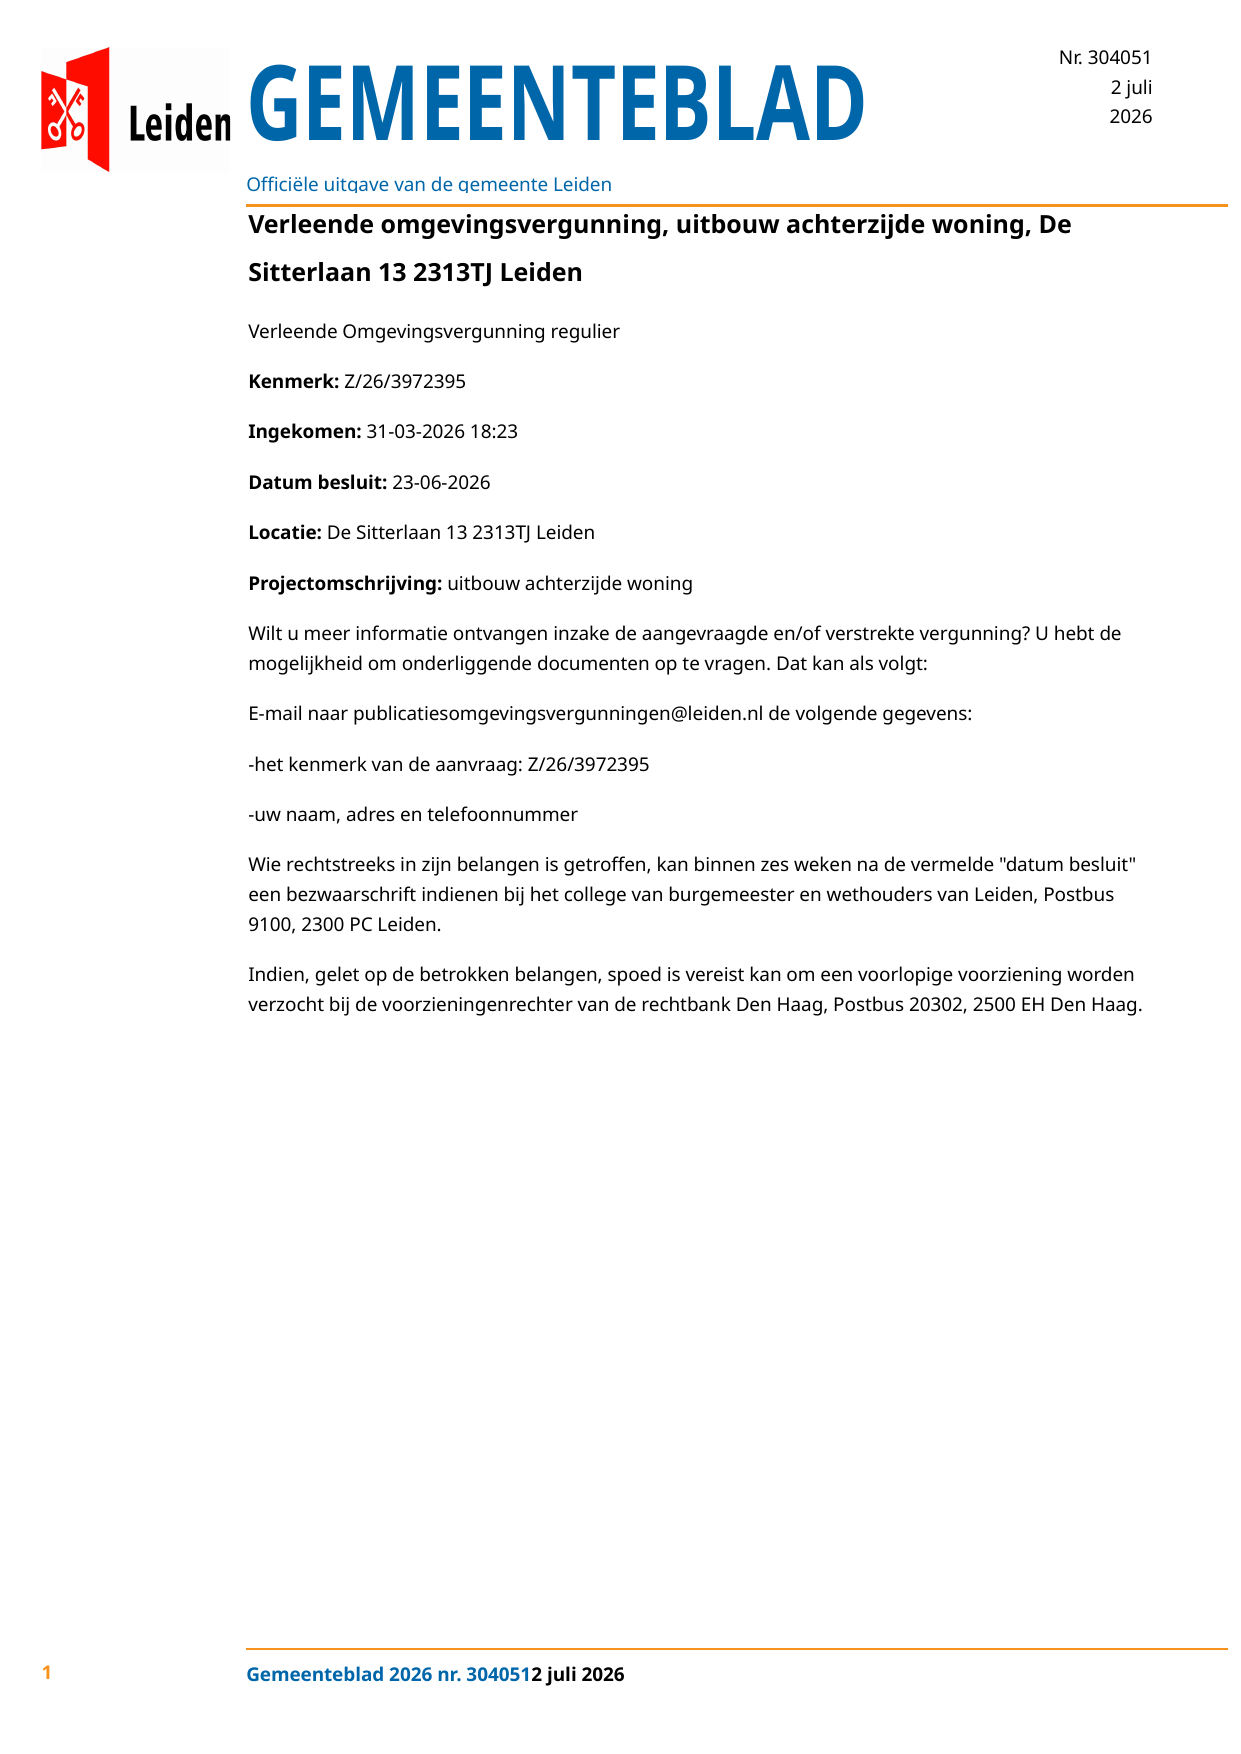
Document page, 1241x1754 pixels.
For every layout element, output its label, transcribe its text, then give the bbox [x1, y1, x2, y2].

text Indien, gelet op de betrokken belangen, spoed is vereist kan om een voorlopige voorziening worden verzocht bij de voorzieningenrechter van de rechtbank Den Haag, Postbus 20302, 2500 EH Den Haag. [248, 961, 1152, 1017]
picture [41, 47, 231, 172]
text Verleende omgevingsvergunning, uitbouw achterzijde woning, De Sitterlaan 13 2313TJ Leiden [248, 207, 1152, 288]
text Ingekomen: 31-03-2026 18:23 [248, 419, 1152, 444]
text E-mail naar publicatiesomgevingsvergunningen@leiden.nl de volgende gegevens: [248, 700, 1152, 726]
text -het kenmerk van de aanvraag: Z/26/3972395 [248, 751, 1152, 777]
text Verleende Omgevingsvergunning regulier [248, 318, 1152, 344]
text -uw naam, adres en telefoonnummer [248, 801, 1152, 827]
text Projectomschrijving: uitbouw achterzijde woning [248, 570, 1152, 596]
text Wie rechtstreeks in zijn belangen is getroffen, kan binnen zes weken na de vermelde "datum besluit" een bezwaarschrift indienen bij het college van burgemeester en wethouders van Leiden, Postbus 9100, 2300 PC Leiden. [248, 852, 1152, 937]
text Wilt u meer informatie ontvangen inzake de aangevraagde en/of verstrekte vergunning? U hebt de mogelijkheid om onderliggende documenten op te vragen. Dat kan als volgt: [248, 620, 1152, 676]
text Datum besluit: 23-06-2026 [248, 469, 1152, 495]
text Locatie: De Sitterlaan 13 2313TJ Leiden [248, 519, 1152, 545]
text Kenmerk: Z/26/3972395 [248, 368, 1152, 394]
